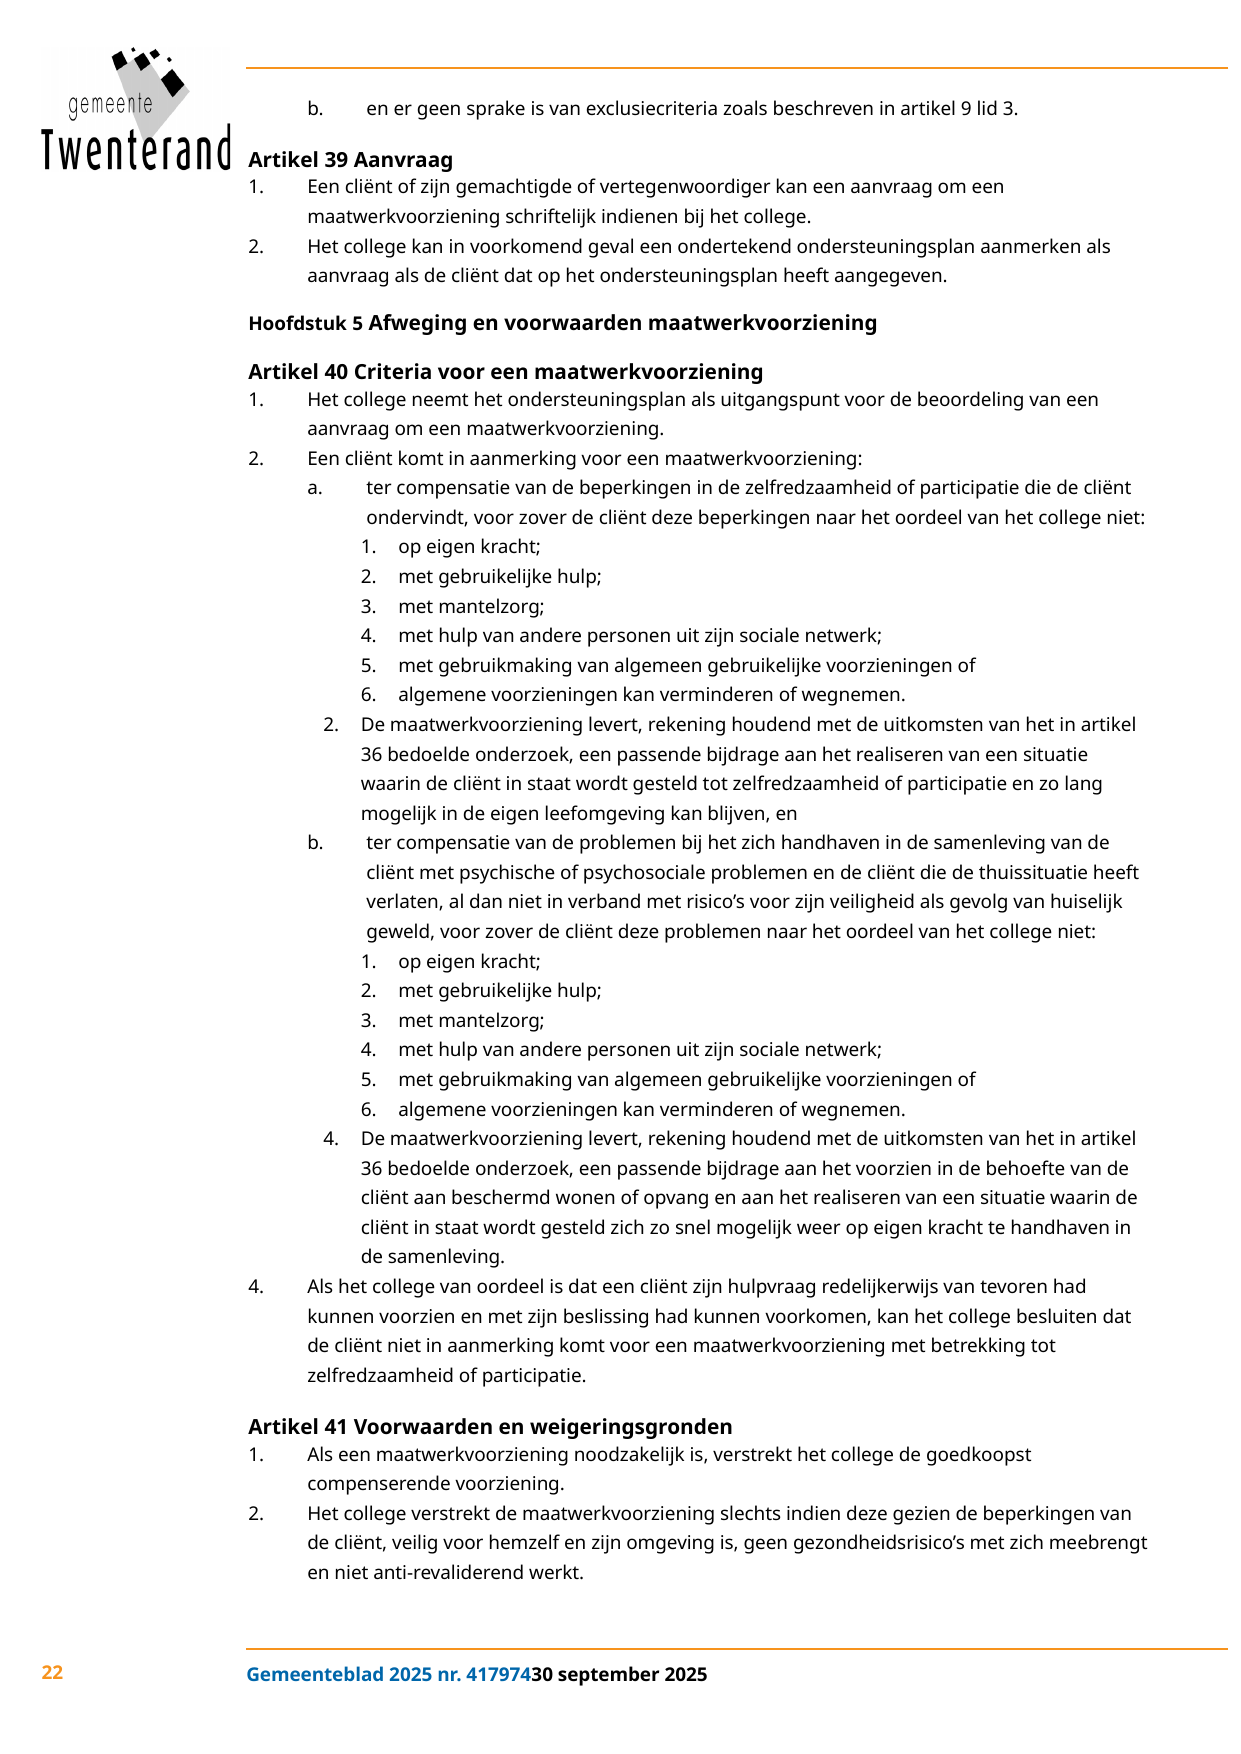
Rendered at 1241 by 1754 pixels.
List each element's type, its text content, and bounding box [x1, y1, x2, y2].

list met mantelzorg; [361, 1007, 1152, 1033]
list Het college neemt het ondersteuningsplan als uitgangspunt voor de beoordeling van een aanvraag om een maatwerkvoorziening. [248, 386, 1152, 441]
text Artikel 41 Voorwaarden en weigeringsgronden [248, 1412, 1152, 1441]
list met gebruikelijke hulp; [361, 977, 1152, 1003]
list met gebruikelijke hulp; [361, 563, 1152, 589]
text Artikel 40 Criteria voor een maatwerkvoorziening [248, 357, 1152, 386]
list Als het college van oordeel is dat een cliënt zijn hulpvraag redelijkerwijs van tevoren had kunnen voorzien en met zijn beslissing had kunnen voorkomen, kan het college besluiten dat de cliënt niet in aanmerking komt voor een maatwerkvoorziening met betrekking tot zelfredzaamheid of participatie. [248, 1273, 1152, 1388]
list met gebruikmaking van algemeen gebruikelijke voorzieningen of [361, 652, 1152, 678]
list Het college kan in voorkomend geval een ondertekend ondersteuningsplan aanmerken als aanvraag als de cliënt dat op het ondersteuningsplan heeft aangegeven. [248, 233, 1152, 288]
list met gebruikmaking van algemeen gebruikelijke voorzieningen of [361, 1066, 1152, 1092]
list en er geen sprake is van exclusiecriteria zoals beschreven in artikel 9 lid 3. [307, 95, 1152, 121]
list met hulp van andere personen uit zijn sociale netwerk; [361, 1037, 1152, 1062]
list algemene voorzieningen kan verminderen of wegnemen. [361, 1096, 1152, 1121]
list ter compensatie van de beperkingen in de zelfredzaamheid of participatie die de cliënt ondervindt, voor zover de cliënt deze beperkingen naar het oordeel van het college niet: [307, 474, 1152, 530]
list met mantelzorg; [361, 593, 1152, 618]
list Een cliënt komt in aanmerking voor een maatwerkvoorziening: [248, 445, 1152, 471]
list met hulp van andere personen uit zijn sociale netwerk; [361, 622, 1152, 648]
list ter compensatie van de problemen bij het zich handhaven in de samenleving van de cliënt met psychische of psychosociale problemen en de cliënt die de thuissituatie heeft verlaten, al dan niet in verband met risico’s voor zijn veiligheid als gevolg van huiselijk geweld, voor zover de cliënt deze problemen naar het oordeel van het college niet: [307, 829, 1152, 944]
picture [41, 47, 231, 172]
list De maatwerkvoorziening levert, rekening houdend met de uitkomsten van het in artikel 36 bedoelde onderzoek, een passende bijdrage aan het realiseren van een situatie waarin de cliënt in staat wordt gesteld tot zelfredzaamheid of participatie en zo lang mogelijk in de eigen leefomgeving kan blijven, en [323, 711, 1152, 826]
text Hoofdstuk 5 Afweging en voorwaarden maatwerkvoorziening [248, 308, 1152, 336]
list algemene voorzieningen kan verminderen of wegnemen. [361, 682, 1152, 707]
list De maatwerkvoorziening levert, rekening houdend met de uitkomsten van het in artikel 36 bedoelde onderzoek, een passende bijdrage aan het voorzien in de behoefte van de cliënt aan beschermd wonen of opvang en aan het realiseren van een situatie waarin de cliënt in staat wordt gesteld zich zo snel mogelijk weer op eigen kracht te handhaven in de samenleving. [323, 1125, 1152, 1269]
text Artikel 39 Aanvraag [248, 145, 1152, 174]
list Als een maatwerkvoorziening noodzakelijk is, verstrekt het college de goedkoopst compenserende voorziening. [248, 1441, 1152, 1496]
list Het college verstrekt de maatwerkvoorziening slechts indien deze gezien de beperkingen van de cliënt, veilig voor hemzelf en zijn omgeving is, geen gezondheidsrisico’s met zich meebrengt en niet anti-revaliderend werkt. [248, 1500, 1152, 1585]
list op eigen kracht; [361, 534, 1152, 559]
list Een cliënt of zijn gemachtigde of vertegenwoordiger kan een aanvraag om een maatwerkvoorziening schriftelijk indienen bij het college. [248, 174, 1152, 229]
list op eigen kracht; [361, 948, 1152, 973]
